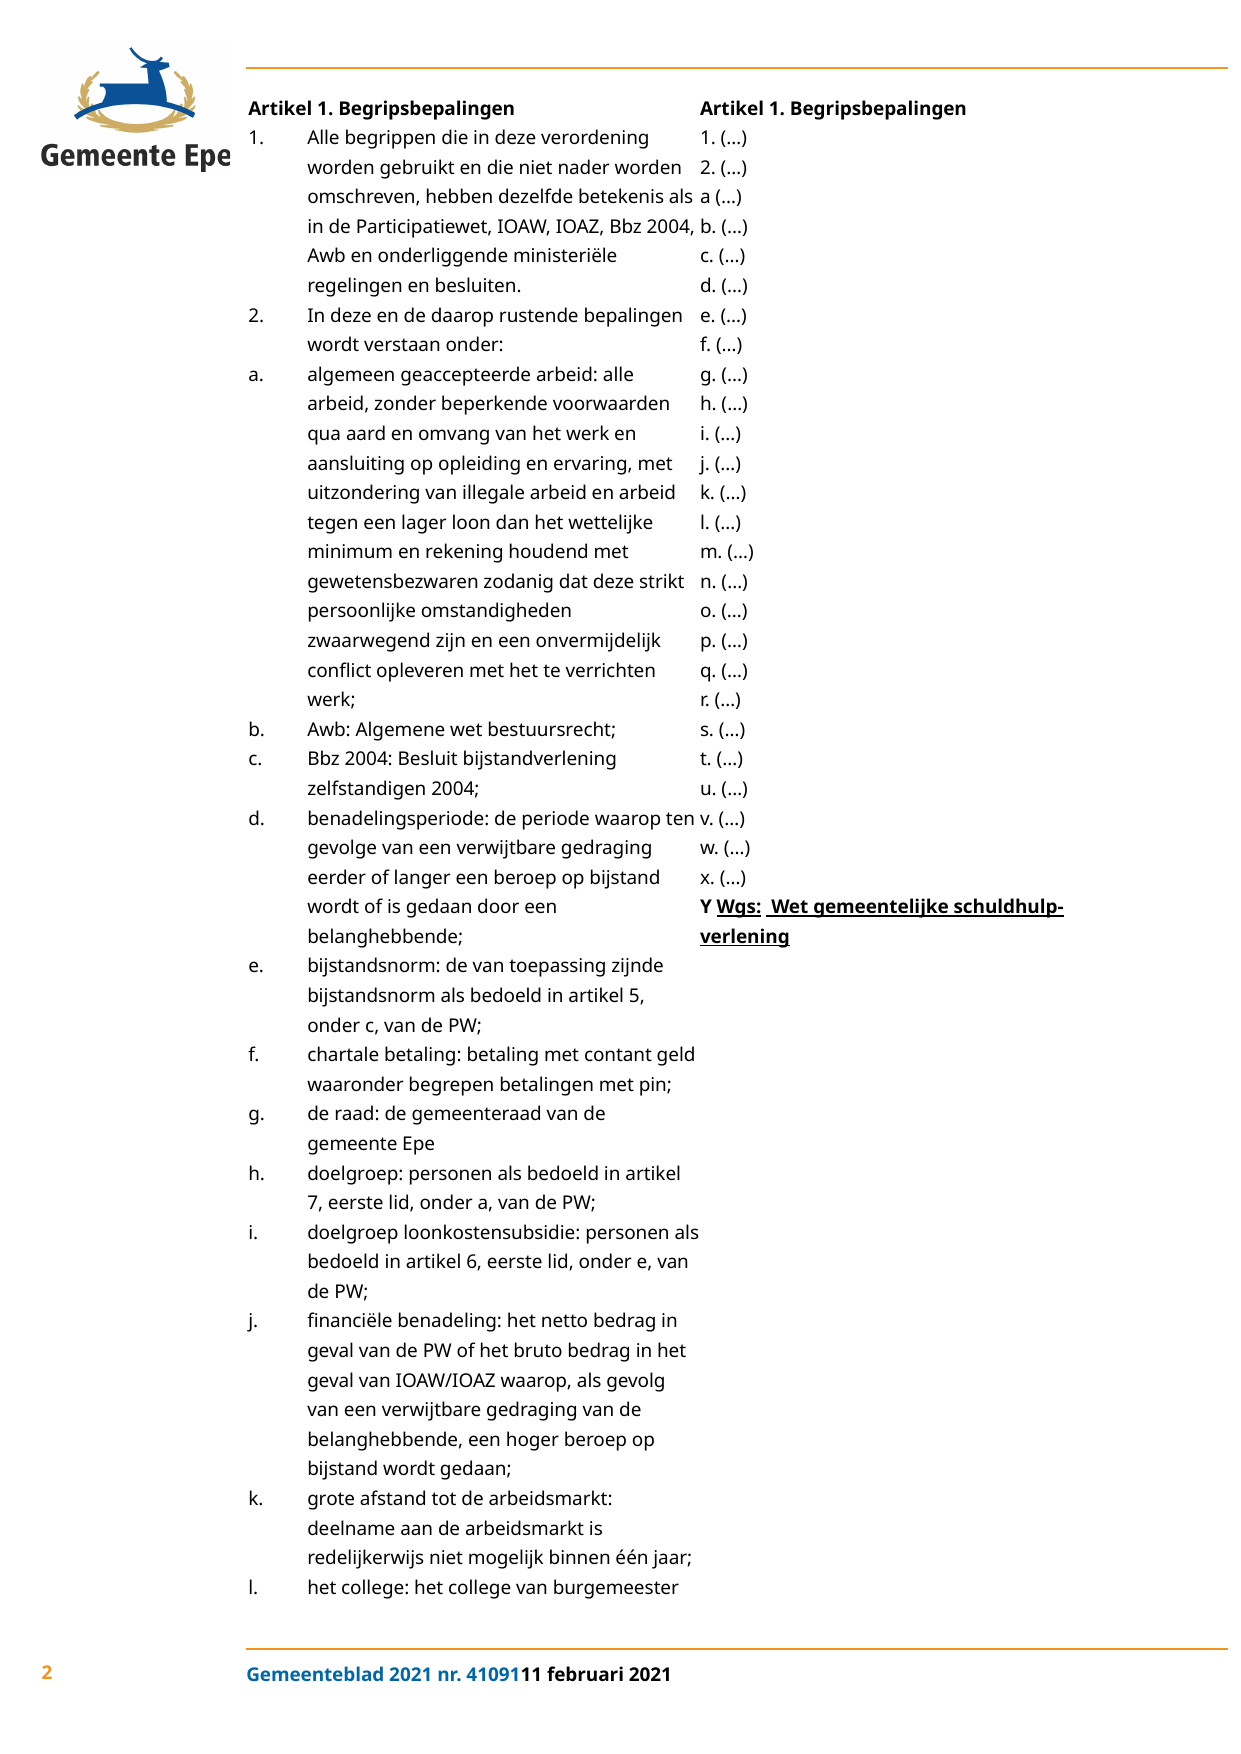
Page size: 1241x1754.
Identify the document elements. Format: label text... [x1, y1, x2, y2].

picture [41, 47, 231, 172]
table_cell Artikel 1. Begripsbepalingen Alle begrippen die in deze verordening worden gebruikt en die niet nader worden omschreven, hebben dezelfde betekenis als in de Participatiewet, IOAW, IOAZ, Bbz 2004, Awb en onderliggende ministeriële regelingen en besluiten. In deze en de daarop rustende bepalingen wordt verstaan onder: algemeen geaccepteerde arbeid: alle arbeid, zonder beperkende voorwaarden qua aard en omvang van het werk en aansluiting op opleiding en ervaring, met uitzondering van illegale arbeid en arbeid tegen een lager loon dan het wettelijke minimum en rekening houdend met gewetensbezwaren zodanig dat deze strikt persoonlijke omstandigheden zwaarwegend zijn en een onvermijdelijk conflict opleveren met het te verrichten werk; Awb: Algemene wet bestuursrecht; Bbz 2004: Besluit bijstandverlening zelfstandigen 2004; benadelingsperiode: de periode waarop ten gevolge van een verwijtbare gedraging eerder of langer een beroep op bijstand wordt of is gedaan door een belanghebbende; bijstandsnorm: de van toepassing zijnde bijstandsnorm als bedoeld in artikel 5, onder c, van de PW; chartale betaling: betaling met contant geld waaronder begrepen betalingen met pin; de raad: de gemeenteraad van de gemeente Epe doelgroep: personen als bedoeld in artikel 7, eerste lid, onder a, van de PW; doelgroep loonkostensubsidie: personen als bedoeld in artikel 6, eerste lid, onder e, van de PW; financiële benadeling: het netto bedrag in geval van de PW of het bruto bedrag in het geval van IOAW/IOAZ waarop, als gevolg van een verwijtbare gedraging van de belanghebbende, een hoger beroep op bijstand wordt gedaan; grote afstand tot de arbeidsmarkt: deelname aan de arbeidsmarkt is redelijkerwijs niet mogelijk binnen één jaar; het college: het college van burgemeester [248, 95, 700, 1600]
table_cell Artikel 1. Begripsbepalingen 1. (…) 2. (…) a (…) b. (…) c. (…) d. (…) e. (…) f. (…) g. (…) h. (…) i. (…) j. (…) k. (…) l. (…) m. (…) n. (…) o. (…) p. (…) q. (…) r. (…) s. (…) t. (…) u. (…) v. (…) w. (…) x. (…) Y Wgs: Wet gemeentelijke schuldhulp- verlening [700, 95, 1152, 1600]
